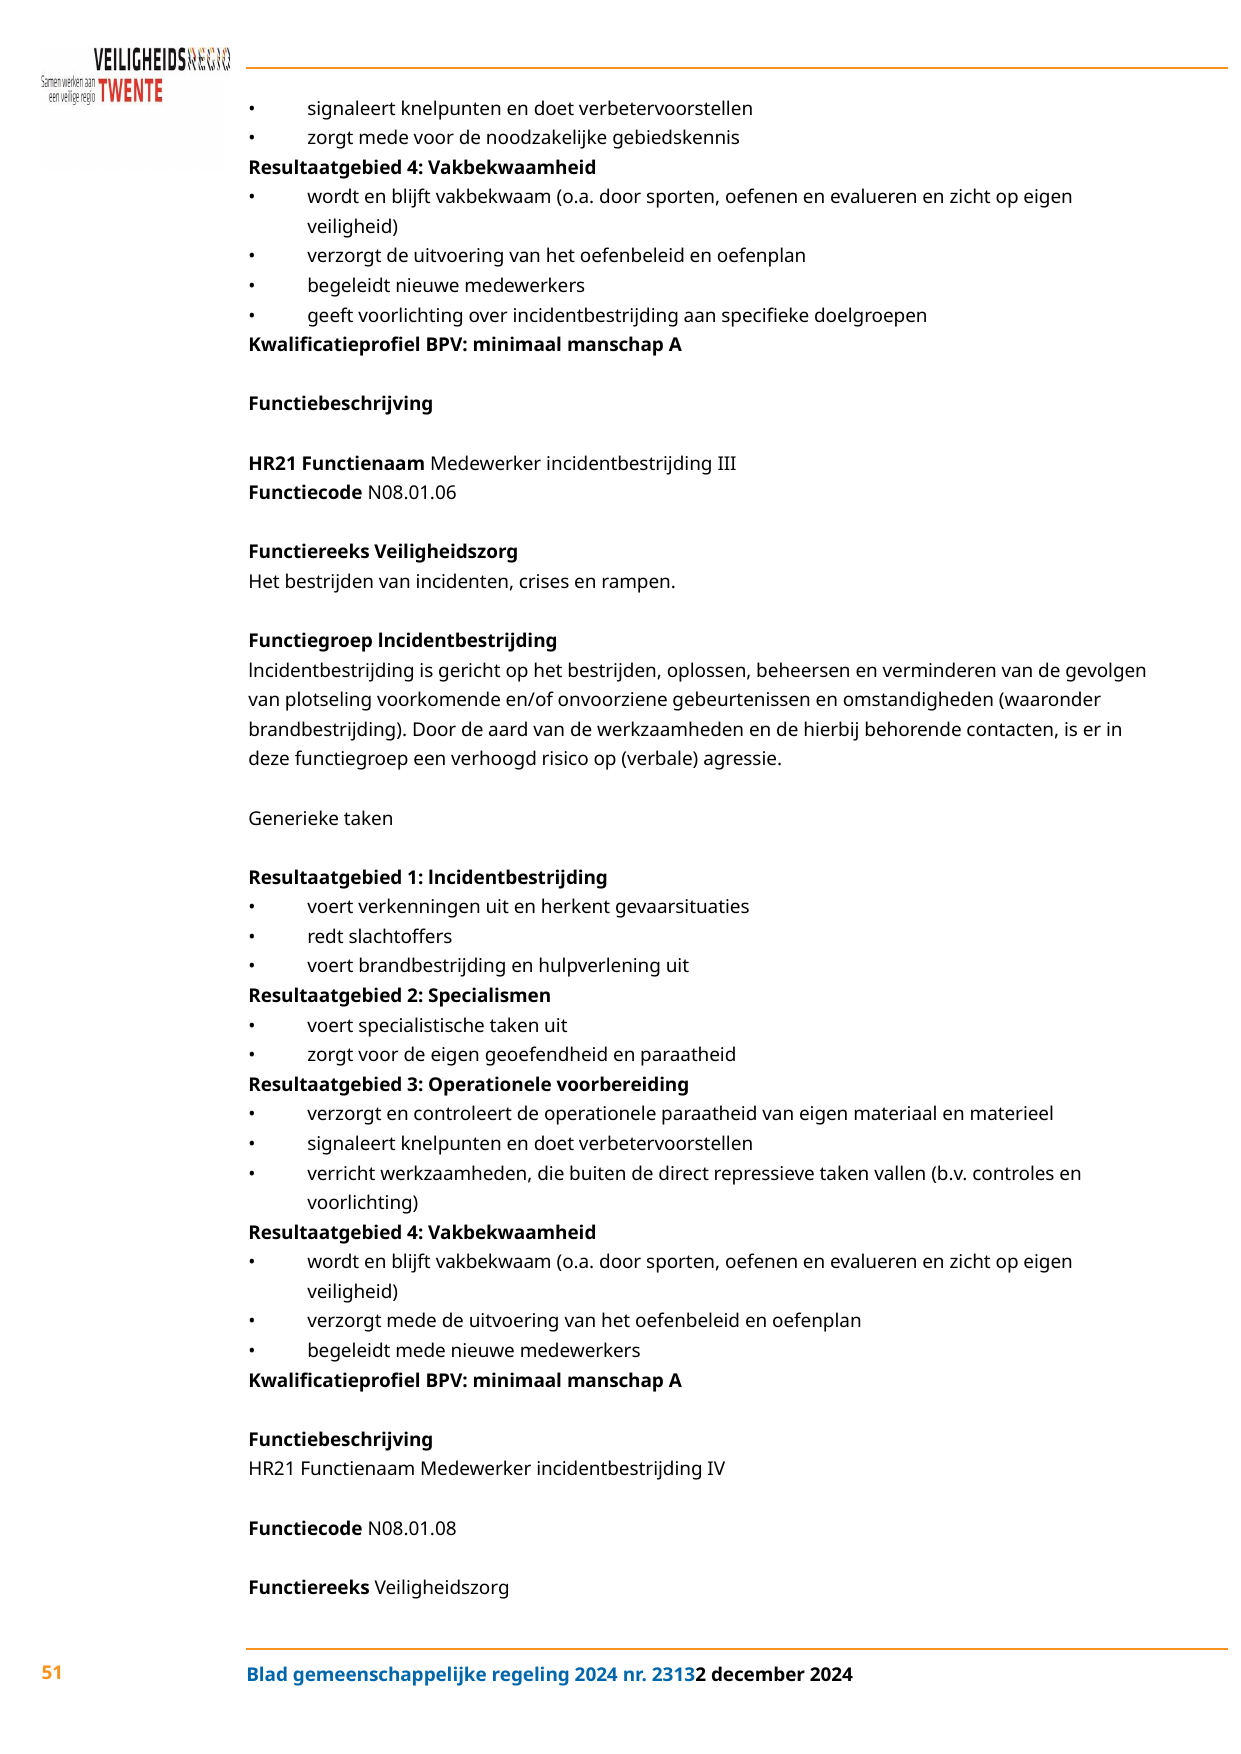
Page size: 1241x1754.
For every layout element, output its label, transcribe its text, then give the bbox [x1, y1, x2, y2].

text Functiebeschrijving [248, 391, 1152, 416]
picture [41, 47, 231, 172]
text Generieke taken [248, 805, 1152, 831]
list verzorgt de uitvoering van het oefenbeleid en oefenplan [248, 243, 1152, 268]
text Resultaatgebied 1: lncidentbestrijding [248, 864, 1152, 890]
text Kwalificatieprofiel BPV: minimaal manschap A [248, 1367, 1152, 1393]
list wordt en blijft vakbekwaam (o.a. door sporten, oefenen en evalueren en zicht op eigen veiligheid) [248, 1248, 1152, 1304]
list redt slachtoffers [248, 923, 1152, 949]
text HR21 Functienaam Medewerker incidentbestrijding III [248, 450, 1152, 476]
text Functiecode N08.01.06 [248, 479, 1152, 505]
text Het bestrijden van incidenten, crises en rampen. [248, 568, 1152, 594]
text Kwalificatieprofiel BPV: minimaal manschap A [248, 331, 1152, 357]
text lncidentbestrijding is gericht op het bestrijden, oplossen, beheersen en verminderen van de gevolgen van plotseling voorkomende en/of onvoorziene gebeurtenissen en omstandigheden (waaronder brandbestrijding). Door de aard van de werkzaamheden en de hierbij behorende contacten, is er in deze functiegroep een verhoogd risico op (verbale) agressie. [248, 657, 1152, 771]
text Functiegroep lncidentbestrijding [248, 627, 1152, 653]
text Resultaatgebied 2: Specialismen [248, 982, 1152, 1008]
text Resultaatgebied 4: Vakbekwaamheid [248, 1219, 1152, 1245]
text Functiereeks Veiligheidszorg [248, 1574, 1152, 1600]
text Functiecode N08.01.08 [248, 1515, 1152, 1541]
text Functiereeks Veiligheidszorg [248, 538, 1152, 564]
text Functiebeschrijving [248, 1426, 1152, 1452]
list geeft voorlichting over incidentbestrijding aan specifieke doelgroepen [248, 302, 1152, 328]
list voert brandbestrijding en hulpverlening uit [248, 953, 1152, 978]
list verricht werkzaamheden, die buiten de direct repressieve taken vallen (b.v. controles en voorlichting) [248, 1160, 1152, 1215]
text Resultaatgebied 3: Operationele voorbereiding [248, 1071, 1152, 1097]
list voert specialistische taken uit [248, 1012, 1152, 1038]
list signaleert knelpunten en doet verbetervoorstellen [248, 1130, 1152, 1156]
text HR21 Functienaam Medewerker incidentbestrijding IV [248, 1456, 1152, 1481]
list zorgt voor de eigen geoefendheid en paraatheid [248, 1041, 1152, 1067]
list zorgt mede voor de noodzakelijke gebiedskennis [248, 124, 1152, 150]
list wordt en blijft vakbekwaam (o.a. door sporten, oefenen en evalueren en zicht op eigen veiligheid) [248, 183, 1152, 239]
list begeleidt mede nieuwe medewerkers [248, 1337, 1152, 1363]
list verzorgt en controleert de operationele paraatheid van eigen materiaal en materieel [248, 1101, 1152, 1126]
list verzorgt mede de uitvoering van het oefenbeleid en oefenplan [248, 1308, 1152, 1333]
list begeleidt nieuwe medewerkers [248, 272, 1152, 298]
list signaleert knelpunten en doet verbetervoorstellen [248, 95, 1152, 121]
text Resultaatgebied 4: Vakbekwaamheid [248, 154, 1152, 180]
list voert verkenningen uit en herkent gevaarsituaties [248, 893, 1152, 919]
